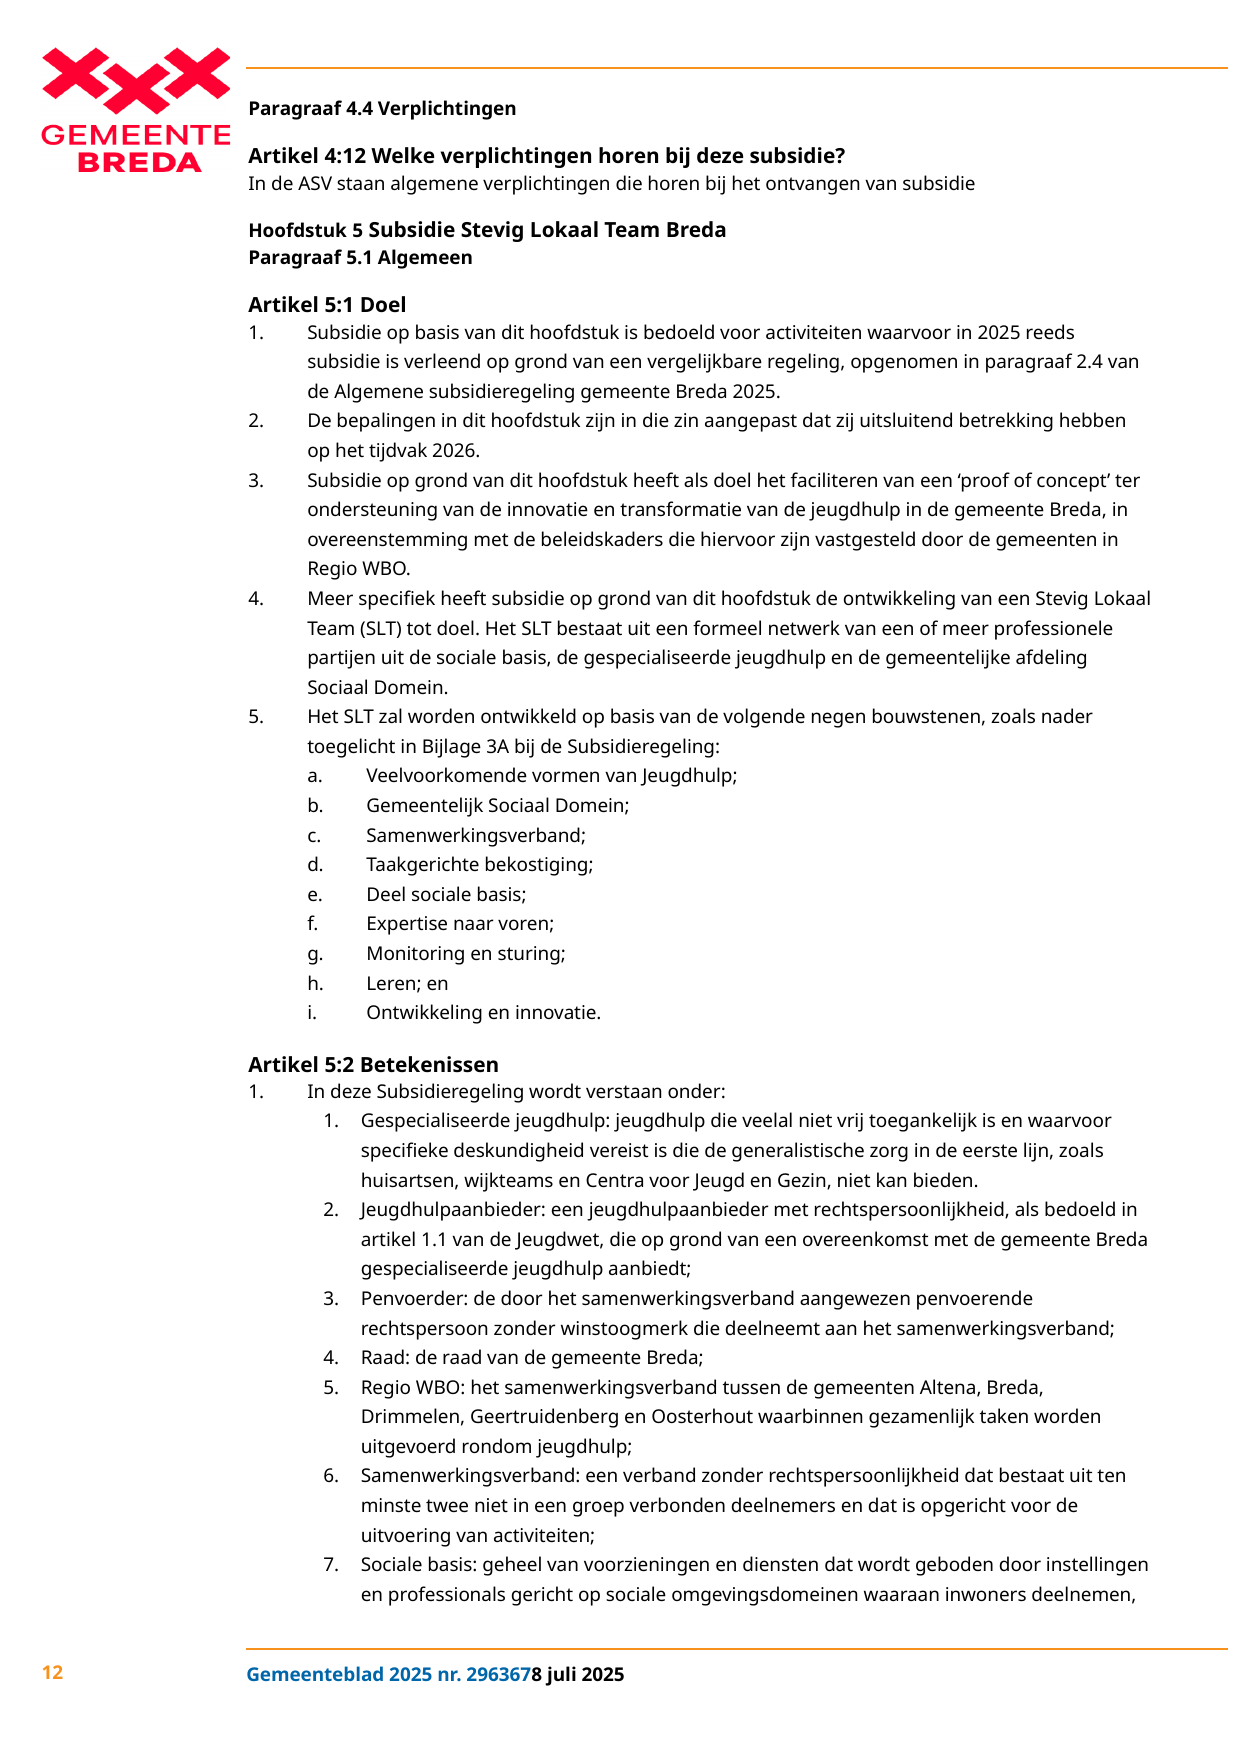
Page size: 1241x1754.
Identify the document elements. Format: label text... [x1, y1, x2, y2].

list Samenwerkingsverband: een verband zonder rechtspersoonlijkheid dat bestaat uit ten minste twee niet in een groep verbonden deelnemers en dat is opgericht voor de uitvoering van activiteiten; [323, 1463, 1152, 1548]
list Monitoring en sturing; [307, 940, 1152, 966]
text Artikel 5:2 Betekenissen [248, 1050, 1152, 1078]
list Regio WBO: het samenwerkingsverband tussen de gemeenten Altena, Breda, Drimmelen, Geertruidenberg en Oosterhout waarbinnen gezamenlijk taken worden uitgevoerd rondom jeugdhulp; [323, 1374, 1152, 1459]
list Sociale basis: geheel van voorzieningen en diensten dat wordt geboden door instellingen en professionals gericht op sociale omgevingsdomeinen waaraan inwoners deelnemen, [323, 1551, 1152, 1607]
picture [41, 47, 231, 172]
list Veelvoorkomende vormen van Jeugdhulp; [307, 763, 1152, 788]
text Paragraaf 5.1 Algemeen [248, 244, 1152, 269]
list Leren; en [307, 970, 1152, 995]
list Penvoerder: de door het samenwerkingsverband aangewezen penvoerende rechtspersoon zonder winstoogmerk die deelneemt aan het samenwerkingsverband; [323, 1285, 1152, 1341]
text Hoofdstuk 5 Subsidie Stevig Lokaal Team Breda [248, 215, 1152, 244]
list Samenwerkingsverband; [307, 822, 1152, 847]
list Expertise naar voren; [307, 911, 1152, 936]
list In deze Subsidieregeling wordt verstaan onder: [248, 1078, 1152, 1104]
text Artikel 5:1 Doel [248, 290, 1152, 319]
list Taakgerichte bekostiging; [307, 851, 1152, 877]
list Meer specifiek heeft subsidie op grond van dit hoofdstuk de ontwikkeling van een Stevig Lokaal Team (SLT) tot doel. Het SLT bestaat uit een formeel netwerk van een of meer professionele partijen uit de sociale basis, de gespecialiseerde jeugdhulp en de gemeentelijke afdeling Sociaal Domein. [248, 585, 1152, 699]
list Gemeentelijk Sociaal Domein; [307, 792, 1152, 818]
list Deel sociale basis; [307, 881, 1152, 907]
list Subsidie op grond van dit hoofdstuk heeft als doel het faciliteren van een ‘proof of concept’ ter ondersteuning van de innovatie en transformatie van de jeugdhulp in de gemeente Breda, in overeenstemming met de beleidskaders die hiervoor zijn vastgesteld door de gemeenten in Regio WBO. [248, 467, 1152, 581]
list Raad: de raad van de gemeente Breda; [323, 1344, 1152, 1370]
list Ontwikkeling en innovatie. [307, 999, 1152, 1025]
list De bepalingen in dit hoofdstuk zijn in die zin aangepast dat zij uitsluitend betrekking hebben op het tijdvak 2026. [248, 408, 1152, 463]
text Artikel 4:12 Welke verplichtingen horen bij deze subsidie? [248, 141, 1152, 170]
text In de ASV staan algemene verplichtingen die horen bij het ontvangen van subsidie [248, 170, 1152, 196]
list Het SLT zal worden ontwikkeld op basis van de volgende negen bouwstenen, zoals nader toegelicht in Bijlage 3A bij de Subsidieregeling: [248, 703, 1152, 759]
list Jeugdhulpaanbieder: een jeugdhulpaanbieder met rechtspersoonlijkheid, als bedoeld in artikel 1.1 van de Jeugdwet, die op grond van een overeenkomst met de gemeente Breda gespecialiseerde jeugdhulp aanbiedt; [323, 1196, 1152, 1281]
list Subsidie op basis van dit hoofdstuk is bedoeld voor activiteiten waarvoor in 2025 reeds subsidie is verleend op grond van een vergelijkbare regeling, opgenomen in paragraaf 2.4 van de Algemene subsidieregeling gemeente Breda 2025. [248, 319, 1152, 404]
text Paragraaf 4.4 Verplichtingen [248, 95, 1152, 121]
list Gespecialiseerde jeugdhulp: jeugdhulp die veelal niet vrij toegankelijk is en waarvoor specifieke deskundigheid vereist is die de generalistische zorg in de eerste lijn, zoals huisartsen, wijkteams en Centra voor Jeugd en Gezin, niet kan bieden. [323, 1108, 1152, 1193]
